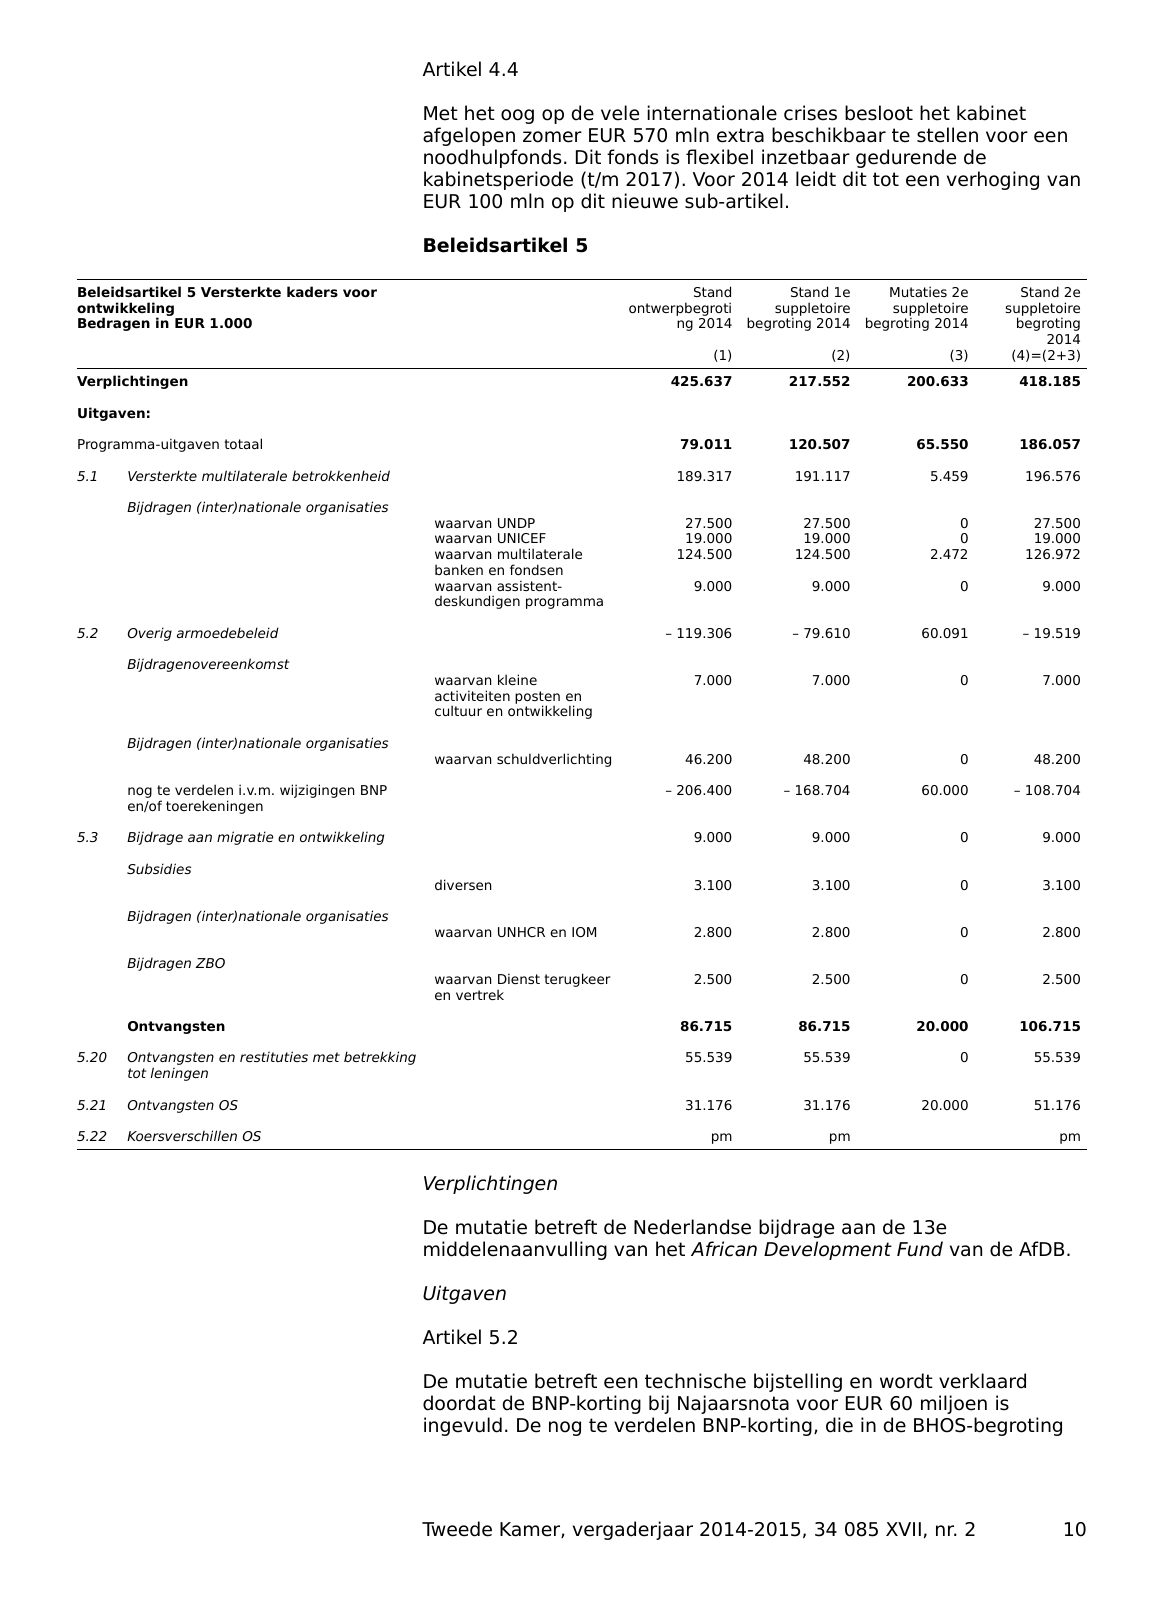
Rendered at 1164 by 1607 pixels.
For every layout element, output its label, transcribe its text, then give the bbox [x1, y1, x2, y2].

table_header [428, 280, 620, 348]
table_cell 0 [856, 972, 974, 1003]
table_cell [77, 956, 121, 972]
table_cell Bijdragen (inter)nationale organisaties [121, 500, 428, 516]
table_cell [738, 767, 856, 783]
table_cell 0 [856, 1050, 974, 1082]
table_cell [738, 1003, 856, 1019]
table_cell 2.800 [738, 925, 856, 940]
table_cell [974, 500, 1087, 516]
table_cell [974, 720, 1087, 736]
table_cell [974, 1003, 1087, 1019]
table_cell [77, 453, 121, 468]
table_cell 418.185 [974, 369, 1087, 390]
table_cell [121, 940, 428, 956]
table_cell (2) [738, 348, 856, 368]
table_cell Subsidies [121, 862, 428, 877]
table_cell [856, 940, 974, 956]
table_cell [974, 893, 1087, 909]
table_cell [738, 862, 856, 877]
table_cell 0 [856, 925, 974, 940]
table_cell [428, 453, 620, 468]
table_cell 124.500 [620, 547, 738, 578]
table_cell [974, 767, 1087, 783]
table_cell 0 [856, 673, 974, 720]
table_cell [121, 893, 428, 909]
table_cell [121, 641, 428, 657]
table_cell 7.000 [738, 673, 856, 720]
table_cell [856, 956, 974, 972]
table_cell [620, 641, 738, 657]
table_cell [428, 468, 620, 484]
table_cell 9.000 [738, 579, 856, 610]
table_cell [77, 783, 121, 814]
table_cell [738, 1082, 856, 1097]
table_cell [77, 1035, 121, 1050]
table_cell pm [620, 1129, 738, 1149]
table_cell Verplichtingen [77, 369, 428, 390]
table_cell – 119.306 [620, 626, 738, 641]
table_cell [428, 1082, 620, 1097]
table_cell Ontvangsten en restituties met betrekking tot leningen [121, 1050, 428, 1082]
table_cell – 206.400 [620, 783, 738, 814]
table_cell [77, 972, 121, 1003]
table_cell 3.100 [974, 877, 1087, 893]
table_cell [620, 893, 738, 909]
table_cell [738, 940, 856, 956]
table_cell 2.500 [974, 972, 1087, 1003]
table_cell [428, 830, 620, 846]
table_cell [428, 862, 620, 877]
table_cell [974, 421, 1087, 437]
table_cell 5.20 [77, 1050, 121, 1082]
table_cell 200.633 [856, 369, 974, 390]
table_cell [974, 862, 1087, 877]
table_cell [974, 453, 1087, 468]
table_cell [856, 814, 974, 830]
table_cell 5.2 [77, 626, 121, 641]
table_cell 48.200 [738, 751, 856, 767]
table_cell 31.176 [620, 1098, 738, 1113]
table_cell 5.459 [856, 468, 974, 484]
table_cell [121, 1082, 428, 1097]
table_cell [856, 390, 974, 405]
table_cell 2.800 [974, 925, 1087, 940]
table_cell 126.972 [974, 547, 1087, 578]
table_cell 189.317 [620, 468, 738, 484]
table_cell [77, 348, 428, 368]
table_cell [428, 421, 620, 437]
table_cell 0 [856, 830, 974, 846]
table_cell [974, 1035, 1087, 1050]
table_cell [620, 814, 738, 830]
subtitle Uitgaven [422, 1283, 1087, 1305]
table_cell 9.000 [738, 830, 856, 846]
table_cell [856, 720, 974, 736]
text De mutatie betreft de Nederlandse bijdrage aan de 13e middelenaanvulling van het African Development Fund van de AfDB. [422, 1217, 1087, 1261]
table_cell [738, 405, 856, 421]
table_cell 2.500 [620, 972, 738, 1003]
table_cell [738, 610, 856, 626]
table_cell [738, 484, 856, 500]
table_cell [620, 610, 738, 626]
table_cell 27.500 [738, 516, 856, 531]
table_cell [620, 846, 738, 862]
table_cell 191.117 [738, 468, 856, 484]
table_cell [428, 1098, 620, 1113]
table_cell [428, 909, 620, 924]
table_cell Programma-uitgaven totaal [77, 437, 428, 453]
table_cell [77, 751, 121, 767]
table_cell Bijdrage aan migratie en ontwikkeling [121, 830, 428, 846]
table_cell Bijdragenovereenkomst [121, 657, 428, 673]
table_cell [77, 736, 121, 751]
table_cell 55.539 [620, 1050, 738, 1082]
table_cell [121, 484, 428, 500]
table_cell [121, 421, 428, 437]
table_cell [77, 909, 121, 924]
table_cell [428, 610, 620, 626]
table_cell 217.552 [738, 369, 856, 390]
table_cell 0 [856, 531, 974, 547]
table_cell [738, 909, 856, 924]
table_cell [620, 862, 738, 877]
table_cell [77, 641, 121, 657]
table_cell [974, 390, 1087, 405]
table_cell – 19.519 [974, 626, 1087, 641]
table_cell 20.000 [856, 1019, 974, 1034]
table_cell [974, 909, 1087, 924]
table_cell 124.500 [738, 547, 856, 578]
table_cell [738, 453, 856, 468]
table_cell [77, 657, 121, 673]
table_cell 3.100 [738, 877, 856, 893]
table_cell Overig armoedebeleid [121, 626, 428, 641]
subtitle Beleidsartikel 5 [422, 235, 1087, 257]
table_cell 7.000 [620, 673, 738, 720]
table_cell [428, 1003, 620, 1019]
table_cell [856, 767, 974, 783]
table_cell [620, 453, 738, 468]
table_cell [428, 437, 620, 453]
table_cell [738, 893, 856, 909]
table_cell 60.000 [856, 783, 974, 814]
table_cell 19.000 [738, 531, 856, 547]
table_cell [428, 720, 620, 736]
table_cell [620, 1003, 738, 1019]
table_cell [620, 736, 738, 751]
table_cell [121, 846, 428, 862]
table_cell [856, 500, 974, 516]
table_cell [620, 405, 738, 421]
table_cell [856, 1113, 974, 1129]
table_cell [428, 1050, 620, 1082]
table_cell 9.000 [974, 579, 1087, 610]
table_cell [121, 972, 428, 1003]
table_cell [974, 814, 1087, 830]
table_cell [620, 767, 738, 783]
table_cell [77, 531, 121, 547]
table_cell [77, 390, 121, 405]
table_cell [856, 405, 974, 421]
table_cell [77, 767, 121, 783]
table_cell (4)=(2+3) [974, 348, 1087, 368]
table_cell [428, 736, 620, 751]
table_cell 106.715 [974, 1019, 1087, 1034]
table_cell 2.472 [856, 547, 974, 578]
table_cell 425.637 [620, 369, 738, 390]
table_cell waarvan assistent-deskundigen programma [428, 579, 620, 610]
table_cell (1) [620, 348, 738, 368]
table_cell [974, 484, 1087, 500]
table_cell 48.200 [974, 751, 1087, 767]
table_cell Ontvangsten [121, 1019, 428, 1034]
table_cell waarvan kleine activiteiten posten en cultuur en ontwikkeling [428, 673, 620, 720]
table_cell [77, 720, 121, 736]
table_cell [428, 348, 620, 368]
table_header Beleidsartikel 5 Versterkte kaders voor ontwikkeling Bedragen in EUR 1.000 [77, 280, 428, 348]
table_cell [77, 814, 121, 830]
subtitle Artikel 4.4 [422, 59, 1087, 81]
table_cell [121, 390, 428, 405]
table_cell [974, 736, 1087, 751]
table_cell [856, 1129, 974, 1149]
table_cell 0 [856, 516, 974, 531]
table_cell [738, 720, 856, 736]
table_cell [856, 1035, 974, 1050]
table_cell [77, 893, 121, 909]
table_cell [77, 500, 121, 516]
table_cell [121, 877, 428, 893]
table_cell 3.100 [620, 877, 738, 893]
table_cell [856, 484, 974, 500]
table_cell pm [974, 1129, 1087, 1149]
table_cell – 79.610 [738, 626, 856, 641]
table_cell – 168.704 [738, 783, 856, 814]
table_cell 2.500 [738, 972, 856, 1003]
table_cell 5.3 [77, 830, 121, 846]
table_cell [121, 1003, 428, 1019]
table_cell [620, 720, 738, 736]
table_cell 19.000 [620, 531, 738, 547]
table_cell [77, 940, 121, 956]
table_cell [121, 516, 428, 531]
table_cell [121, 579, 428, 610]
table_cell [620, 1082, 738, 1097]
table_cell [974, 940, 1087, 956]
table_cell [620, 956, 738, 972]
table_cell [738, 500, 856, 516]
table_cell [121, 814, 428, 830]
table_cell pm [738, 1129, 856, 1149]
table_cell [974, 1113, 1087, 1129]
table_cell 5.22 [77, 1129, 121, 1149]
table_cell [77, 484, 121, 500]
table_cell 20.000 [856, 1098, 974, 1113]
table_cell 60.091 [856, 626, 974, 641]
table_cell [428, 940, 620, 956]
table_cell [121, 720, 428, 736]
table_cell [738, 390, 856, 405]
table_cell [620, 1113, 738, 1129]
table_cell [428, 390, 620, 405]
table_cell [121, 453, 428, 468]
table_cell [121, 925, 428, 940]
table_header Stand 2e suppletoire begroting 2014 [974, 280, 1087, 348]
table_cell [856, 1082, 974, 1097]
table_cell Uitgaven: [77, 405, 428, 421]
table_cell [974, 1082, 1087, 1097]
table_cell 120.507 [738, 437, 856, 453]
table_cell [974, 956, 1087, 972]
table_cell [77, 610, 121, 626]
table_cell [428, 484, 620, 500]
table_cell Versterkte multilaterale betrokkenheid [121, 468, 428, 484]
table_cell [738, 657, 856, 673]
table_cell 27.500 [620, 516, 738, 531]
table_cell Koersverschillen OS [121, 1129, 428, 1149]
table_cell [77, 579, 121, 610]
table_cell [620, 421, 738, 437]
table_cell [428, 1129, 620, 1149]
table_cell [738, 1035, 856, 1050]
table_cell 196.576 [974, 468, 1087, 484]
table_cell [856, 846, 974, 862]
table_cell [738, 736, 856, 751]
table_cell [738, 846, 856, 862]
table_cell 0 [856, 877, 974, 893]
table_cell [77, 421, 121, 437]
table_cell waarvan UNHCR en IOM [428, 925, 620, 940]
table_cell [856, 909, 974, 924]
table_cell [974, 846, 1087, 862]
table_cell [77, 673, 121, 720]
table_cell [428, 1035, 620, 1050]
table_cell 2.800 [620, 925, 738, 940]
table_cell [620, 1035, 738, 1050]
table_cell [620, 940, 738, 956]
table_cell [77, 877, 121, 893]
table_header Mutaties 2e suppletoire begroting 2014 [856, 280, 974, 348]
table_cell [428, 1113, 620, 1129]
table_cell [620, 484, 738, 500]
subtitle Verplichtingen [422, 1173, 1087, 1194]
table_cell [77, 516, 121, 531]
table_cell [974, 641, 1087, 657]
table_cell [738, 956, 856, 972]
table_cell nog te verdelen i.v.m. wijzigingen BNP en/of toerekeningen [121, 783, 428, 814]
table_cell [77, 547, 121, 578]
table_cell [620, 909, 738, 924]
table_cell [856, 641, 974, 657]
table_cell [77, 1003, 121, 1019]
table_cell [428, 626, 620, 641]
table_cell [620, 500, 738, 516]
table_cell waarvan Dienst terugkeer en vertrek [428, 972, 620, 1003]
table_cell [738, 641, 856, 657]
table_cell [121, 751, 428, 767]
table_cell waarvan UNICEF [428, 531, 620, 547]
table_cell diversen [428, 877, 620, 893]
table_cell 31.176 [738, 1098, 856, 1113]
table_cell [856, 453, 974, 468]
table_header Stand 1e suppletoire begroting 2014 [738, 280, 856, 348]
table_cell 19.000 [974, 531, 1087, 547]
table_cell 9.000 [974, 830, 1087, 846]
table_cell [856, 421, 974, 437]
table_cell [620, 390, 738, 405]
table_cell 86.715 [620, 1019, 738, 1034]
text Met het oog op de vele internationale crises besloot het kabinet afgelopen zomer EUR 570 mln extra beschikbaar te stellen voor een noodhulpfonds. Dit fonds is flexibel inzetbaar gedurende de kabinetsperiode (t/m 2017). Voor 2014 leidt dit tot een verhoging van EUR 100 mln op dit nieuwe sub-artikel. [422, 103, 1087, 213]
table_cell [428, 641, 620, 657]
table_cell [856, 610, 974, 626]
table_cell [121, 767, 428, 783]
table_cell Bijdragen (inter)nationale organisaties [121, 909, 428, 924]
table_cell 0 [856, 579, 974, 610]
table_cell [738, 814, 856, 830]
table_cell [121, 531, 428, 547]
table_cell [121, 547, 428, 578]
table_cell [428, 893, 620, 909]
table_cell [620, 657, 738, 673]
table_cell [77, 1019, 121, 1034]
table_cell [77, 1113, 121, 1129]
table_cell 86.715 [738, 1019, 856, 1034]
table_cell [738, 421, 856, 437]
table_cell [428, 369, 620, 390]
table_cell 27.500 [974, 516, 1087, 531]
table_cell [121, 673, 428, 720]
table_cell [856, 736, 974, 751]
table_cell [121, 1113, 428, 1129]
table_cell [77, 846, 121, 862]
text De mutatie betreft een technische bijstelling en wordt verklaard doordat de BNP-korting bij Najaarsnota voor EUR 60 miljoen is ingevuld. De nog te verdelen BNP-korting, die in de BHOS-begroting [422, 1371, 1087, 1437]
table_cell – 108.704 [974, 783, 1087, 814]
table_cell [428, 956, 620, 972]
table_cell [856, 1003, 974, 1019]
table_cell 5.21 [77, 1098, 121, 1113]
table_cell 51.176 [974, 1098, 1087, 1113]
table_cell [121, 1035, 428, 1050]
table_cell [428, 405, 620, 421]
table_cell Bijdragen ZBO [121, 956, 428, 972]
table_cell [856, 862, 974, 877]
table_cell waarvan UNDP [428, 516, 620, 531]
table_cell 9.000 [620, 830, 738, 846]
table_cell [77, 862, 121, 877]
table_cell waarvan multilaterale banken en fondsen [428, 547, 620, 578]
table_cell (3) [856, 348, 974, 368]
table_cell 7.000 [974, 673, 1087, 720]
table_cell [974, 610, 1087, 626]
table_cell 55.539 [974, 1050, 1087, 1082]
table_header Stand ontwerpbegroting 2014 [620, 280, 738, 348]
table_cell [428, 814, 620, 830]
table_cell [428, 767, 620, 783]
table_cell 9.000 [620, 579, 738, 610]
table_cell [428, 783, 620, 814]
table_cell 65.550 [856, 437, 974, 453]
table_cell 79.011 [620, 437, 738, 453]
table_cell 0 [856, 751, 974, 767]
table_cell Bijdragen (inter)nationale organisaties [121, 736, 428, 751]
table_cell [856, 893, 974, 909]
table_cell Ontvangsten OS [121, 1098, 428, 1113]
table_cell 186.057 [974, 437, 1087, 453]
table_cell [974, 657, 1087, 673]
table_cell [428, 500, 620, 516]
table_cell [738, 1113, 856, 1129]
table_cell [856, 657, 974, 673]
table_cell [428, 1019, 620, 1034]
table_cell [428, 657, 620, 673]
table_cell 55.539 [738, 1050, 856, 1082]
table_cell 5.1 [77, 468, 121, 484]
table_cell [77, 925, 121, 940]
subtitle Artikel 5.2 [422, 1327, 1087, 1349]
table_cell [77, 1082, 121, 1097]
table_cell [428, 846, 620, 862]
table_cell 46.200 [620, 751, 738, 767]
table_cell [121, 610, 428, 626]
table_cell waarvan schuldverlichting [428, 751, 620, 767]
table_cell [974, 405, 1087, 421]
